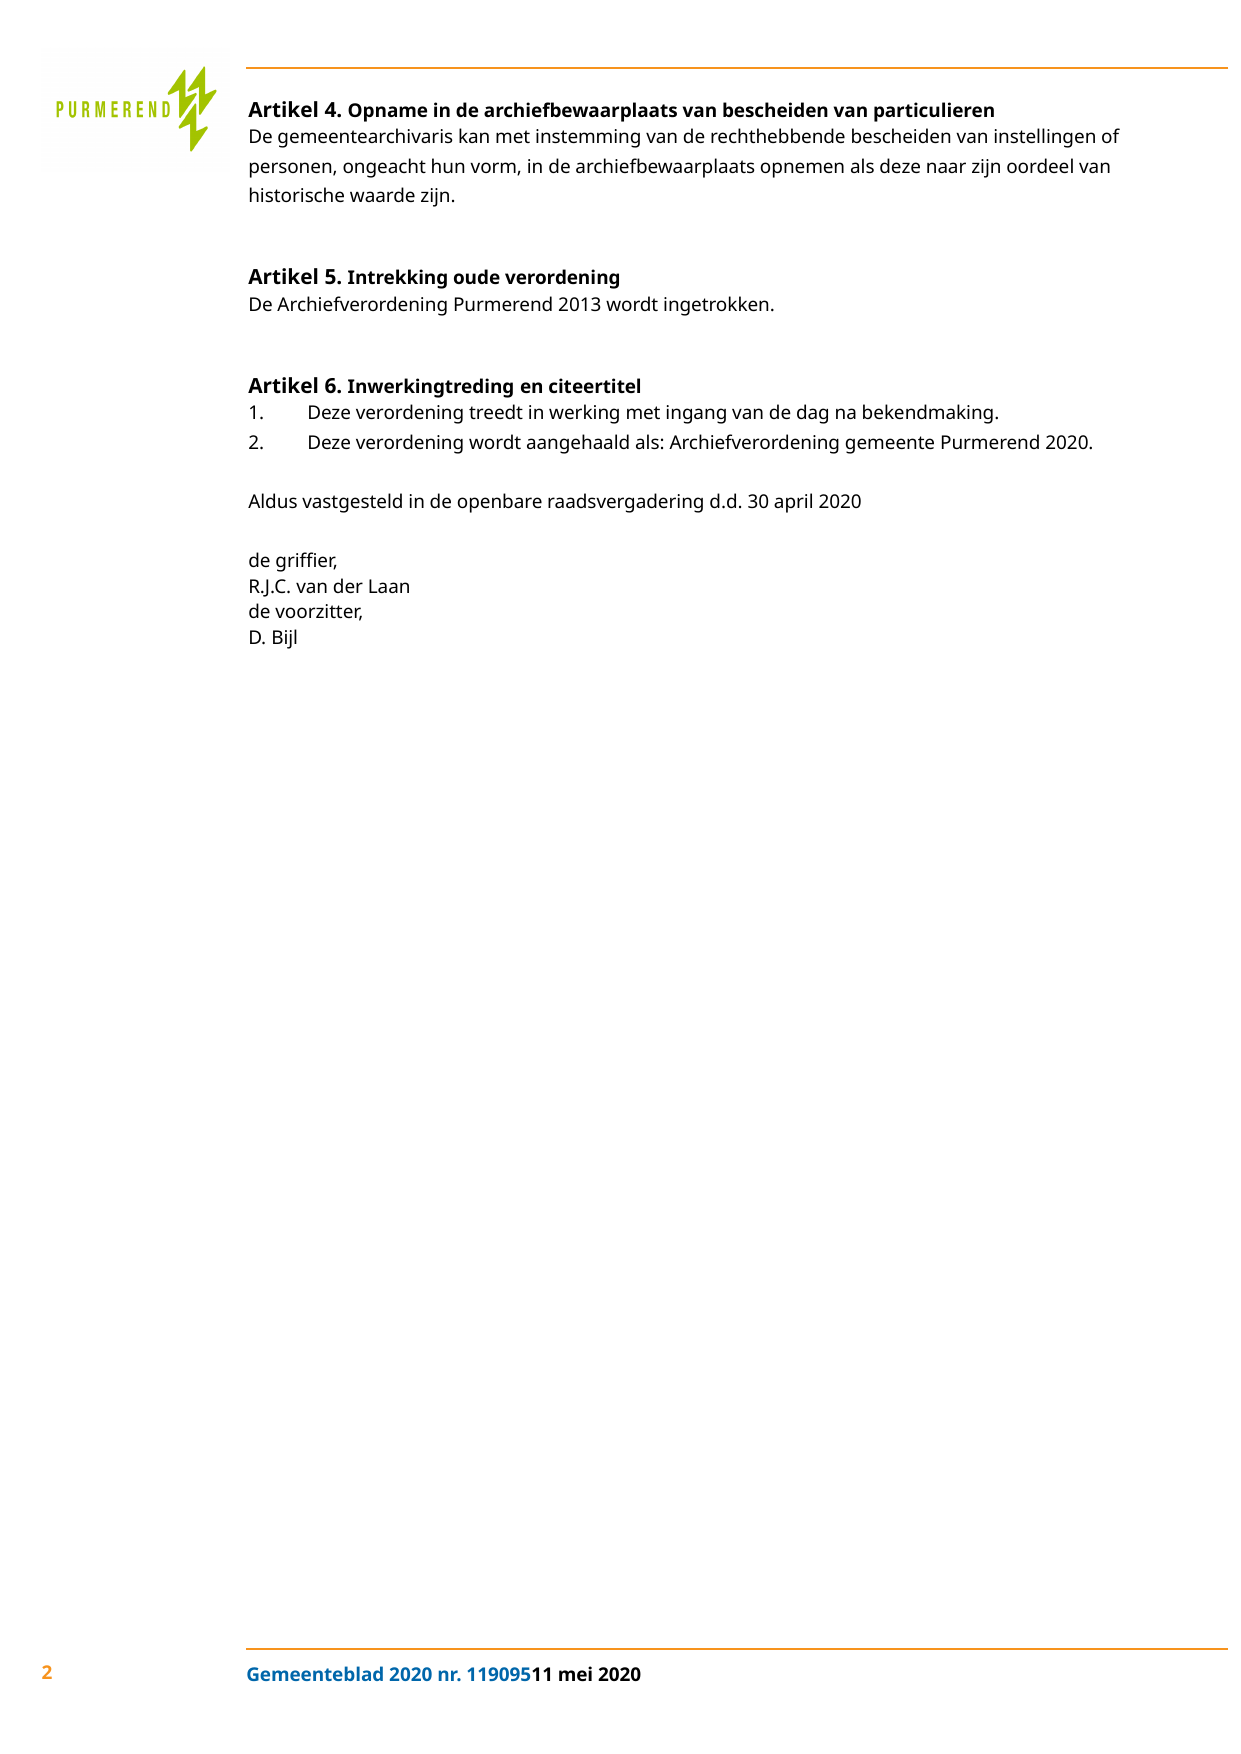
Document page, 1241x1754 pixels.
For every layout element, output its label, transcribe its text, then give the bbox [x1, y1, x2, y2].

text de griffier, [248, 547, 1152, 573]
text de voorzitter, [248, 599, 1152, 624]
text Artikel 5. Intrekking oude verordening [248, 262, 1152, 291]
list Deze verordening treedt in werking met ingang van de dag na bekendmaking. [248, 399, 1152, 425]
text De Archiefverordening Purmerend 2013 wordt ingetrokken. [248, 291, 1152, 317]
text Aldus vastgesteld in de openbare raadsvergadering d.d. 30 april 2020 [248, 488, 1152, 514]
text R.J.C. van der Laan [248, 573, 1152, 599]
text De gemeentearchivaris kan met instemming van de rechthebbende bescheiden van instellingen of personen, ongeacht hun vorm, in de archiefbewaarplaats opnemen als deze naar zijn oordeel van historische waarde zijn. [248, 123, 1152, 208]
text Artikel 6. Inwerkingtreding en citeertitel [248, 371, 1152, 399]
text D. Bijl [248, 624, 1152, 650]
list Deze verordening wordt aangehaald als: Archiefverordening gemeente Purmerend 2020. [248, 429, 1152, 454]
picture [41, 47, 231, 172]
text Artikel 4. Opname in de archiefbewaarplaats van bescheiden van particulieren [248, 95, 1152, 123]
